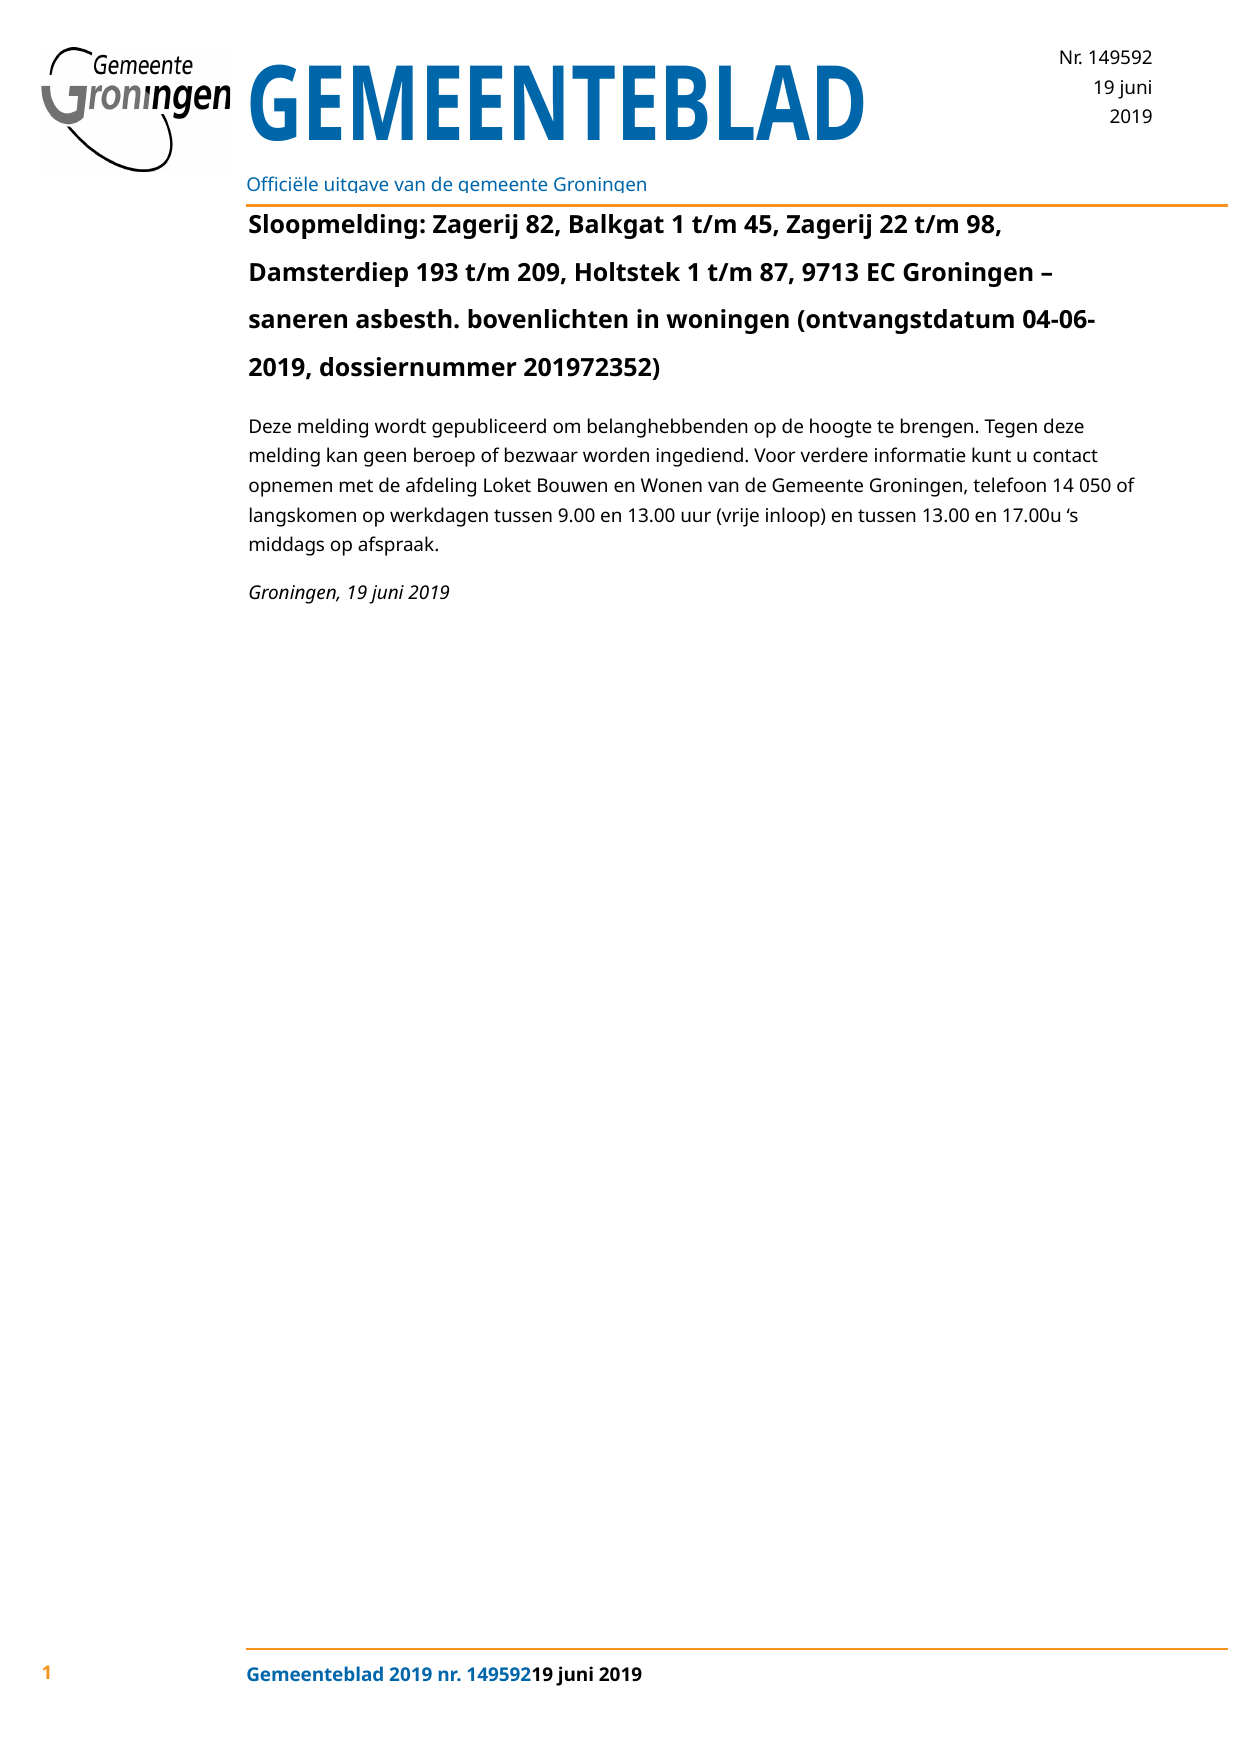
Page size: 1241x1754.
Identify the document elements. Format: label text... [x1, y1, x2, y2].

text Groningen, 19 juni 2019 [248, 579, 1152, 605]
text Sloopmelding: Zagerij 82, Balkgat 1 t/m 45, Zagerij 22 t/m 98, Damsterdiep 193 t/m 209, Holtstek 1 t/m 87, 9713 EC Groningen – saneren asbesth. bovenlichten in woningen (ontvangstdatum 04-06-2019, dossiernummer 201972352) [248, 207, 1152, 384]
picture [41, 47, 231, 172]
text Deze melding wordt gepubliceerd om belanghebbenden op de hoogte te brengen. Tegen deze melding kan geen beroep of bezwaar worden ingediend. Voor verdere informatie kunt u contact opnemen met de afdeling Loket Bouwen en Wonen van de Gemeente Groningen, telefoon 14 050 of langskomen op werkdagen tussen 9.00 en 13.00 uur (vrije inloop) en tussen 13.00 en 17.00u ‘s middags op afspraak. [248, 413, 1152, 557]
